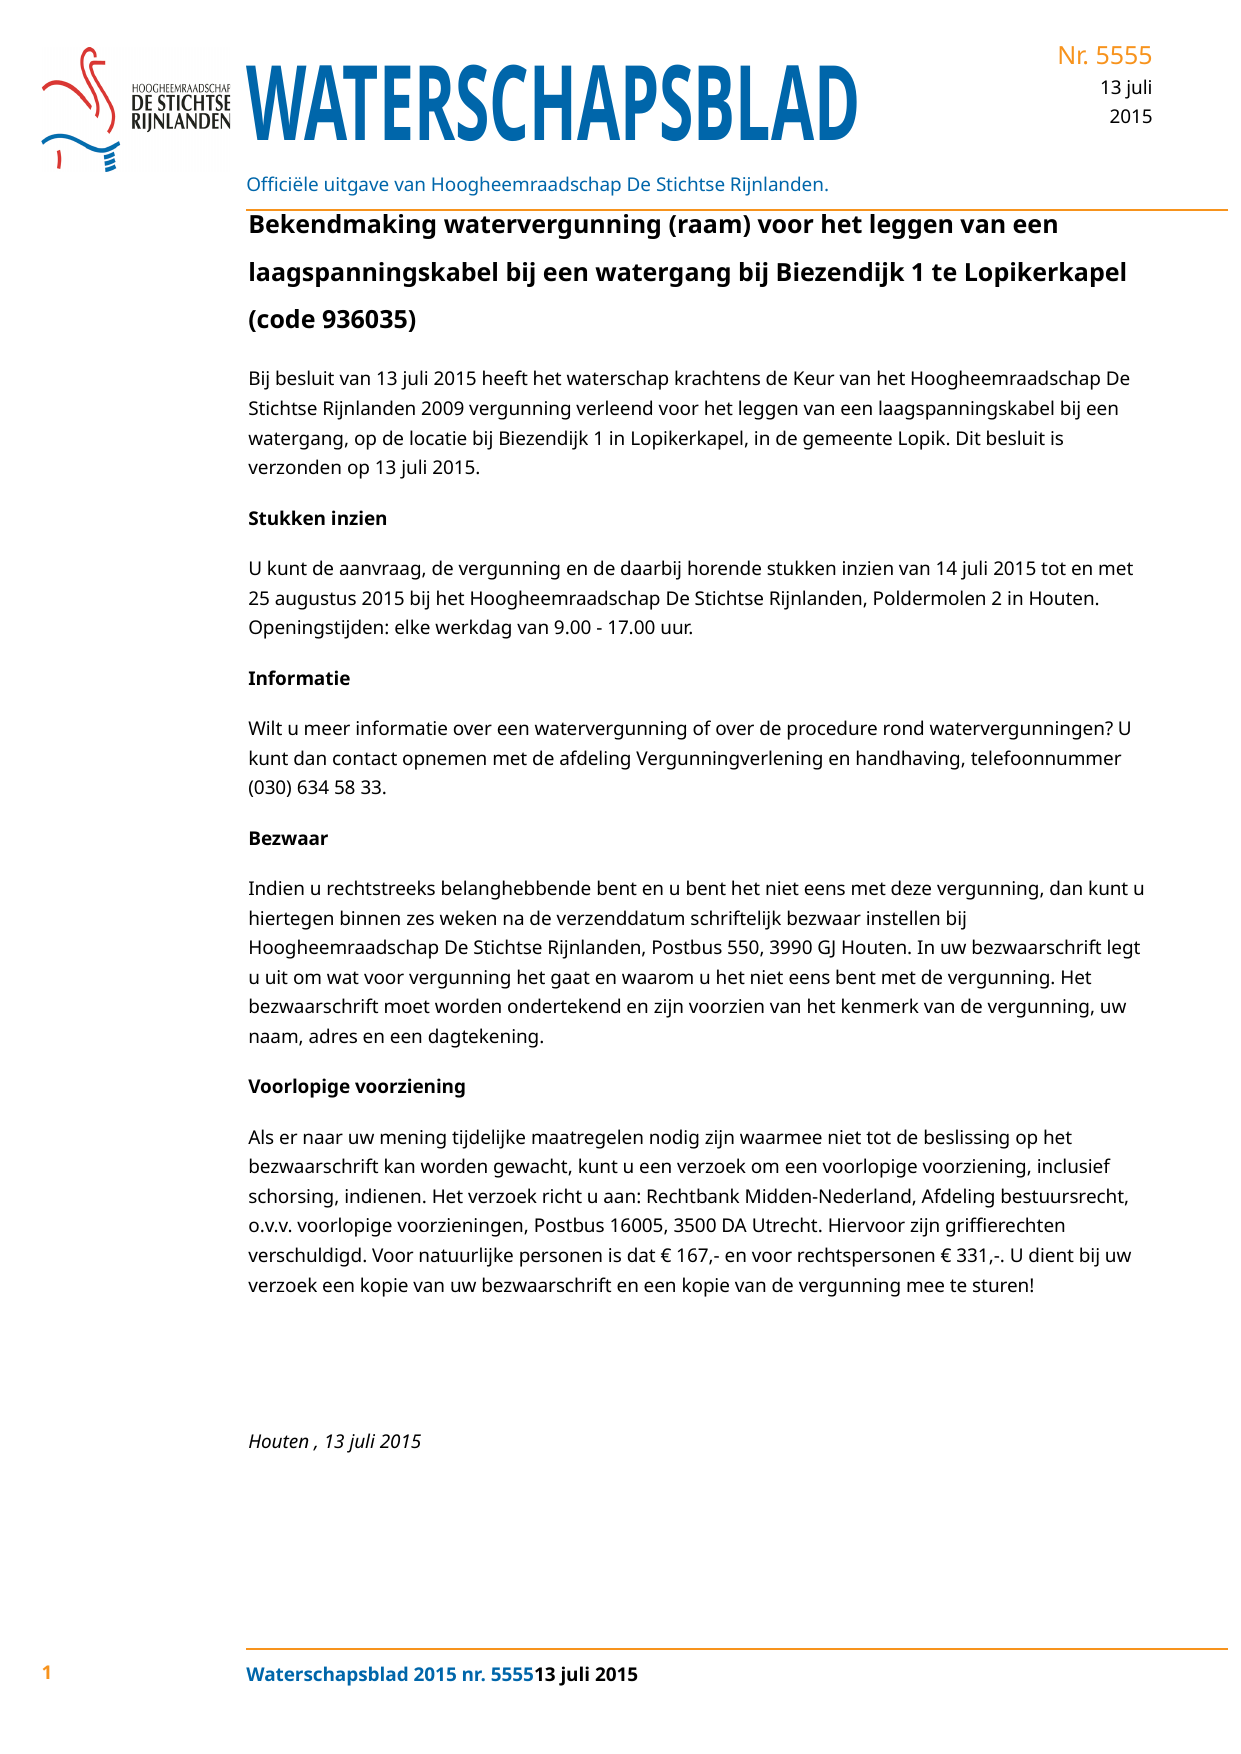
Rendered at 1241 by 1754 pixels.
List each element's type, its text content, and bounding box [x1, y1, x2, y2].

text Wilt u meer informatie over een watervergunning of over de procedure rond watervergunningen? U kunt dan contact opnemen met de afdeling Vergunningverlening en handhaving, telefoonnummer (030) 634 58 33. [248, 715, 1152, 800]
text Voorlopige voorziening [248, 1073, 1152, 1099]
text Bekendmaking watervergunning (raam) voor het leggen van een laagspanningskabel bij een watergang bij Biezendijk 1 te Lopikerkapel (code 936035) [248, 211, 1152, 336]
picture [41, 47, 231, 172]
text Stukken inzien [248, 505, 1152, 530]
text Informatie [248, 665, 1152, 690]
text U kunt de aanvraag, de vergunning en de daarbij horende stukken inzien van 14 juli 2015 tot en met 25 augustus 2015 bij het Hoogheemraadschap De Stichtse Rijnlanden, Poldermolen 2 in Houten. Openingstijden: elke werkdag van 9.00 - 17.00 uur. [248, 555, 1152, 640]
text Houten , 13 juli 2015 [248, 1428, 1152, 1454]
text Bij besluit van 13 juli 2015 heeft het waterschap krachtens de Keur van het Hoogheemraadschap De Stichtse Rijnlanden 2009 vergunning verleend voor het leggen van een laagspanningskabel bij een watergang, op de locatie bij Biezendijk 1 in Lopikerkapel, in de gemeente Lopik. Dit besluit is verzonden op 13 juli 2015. [248, 366, 1152, 480]
text Als er naar uw mening tijdelijke maatregelen nodig zijn waarmee niet tot de beslissing op het bezwaarschrift kan worden gewacht, kunt u een verzoek om een voorlopige voorziening, inclusief schorsing, indienen. Het verzoek richt u aan: Rechtbank Midden-Nederland, Afdeling bestuursrecht, o.v.v. voorlopige voorzieningen, Postbus 16005, 3500 DA Utrecht. Hiervoor zijn griffierechten verschuldigd. Voor natuurlijke personen is dat € 167,- en voor rechtspersonen € 331,-. U dient bij uw verzoek een kopie van uw bezwaarschrift en een kopie van de vergunning mee te sturen! [248, 1124, 1152, 1297]
text Indien u rechtstreeks belanghebbende bent en u bent het niet eens met deze vergunning, dan kunt u hiertegen binnen zes weken na de verzenddatum schriftelijk bezwaar instellen bij Hoogheemraadschap De Stichtse Rijnlanden, Postbus 550, 3990 GJ Houten. In uw bezwaarschrift legt u uit om wat voor vergunning het gaat en waarom u het niet eens bent met de vergunning. Het bezwaarschrift moet worden ondertekend en zijn voorzien van het kenmerk van de vergunning, uw naam, adres en een dagtekening. [248, 875, 1152, 1049]
text Bezwaar [248, 825, 1152, 850]
